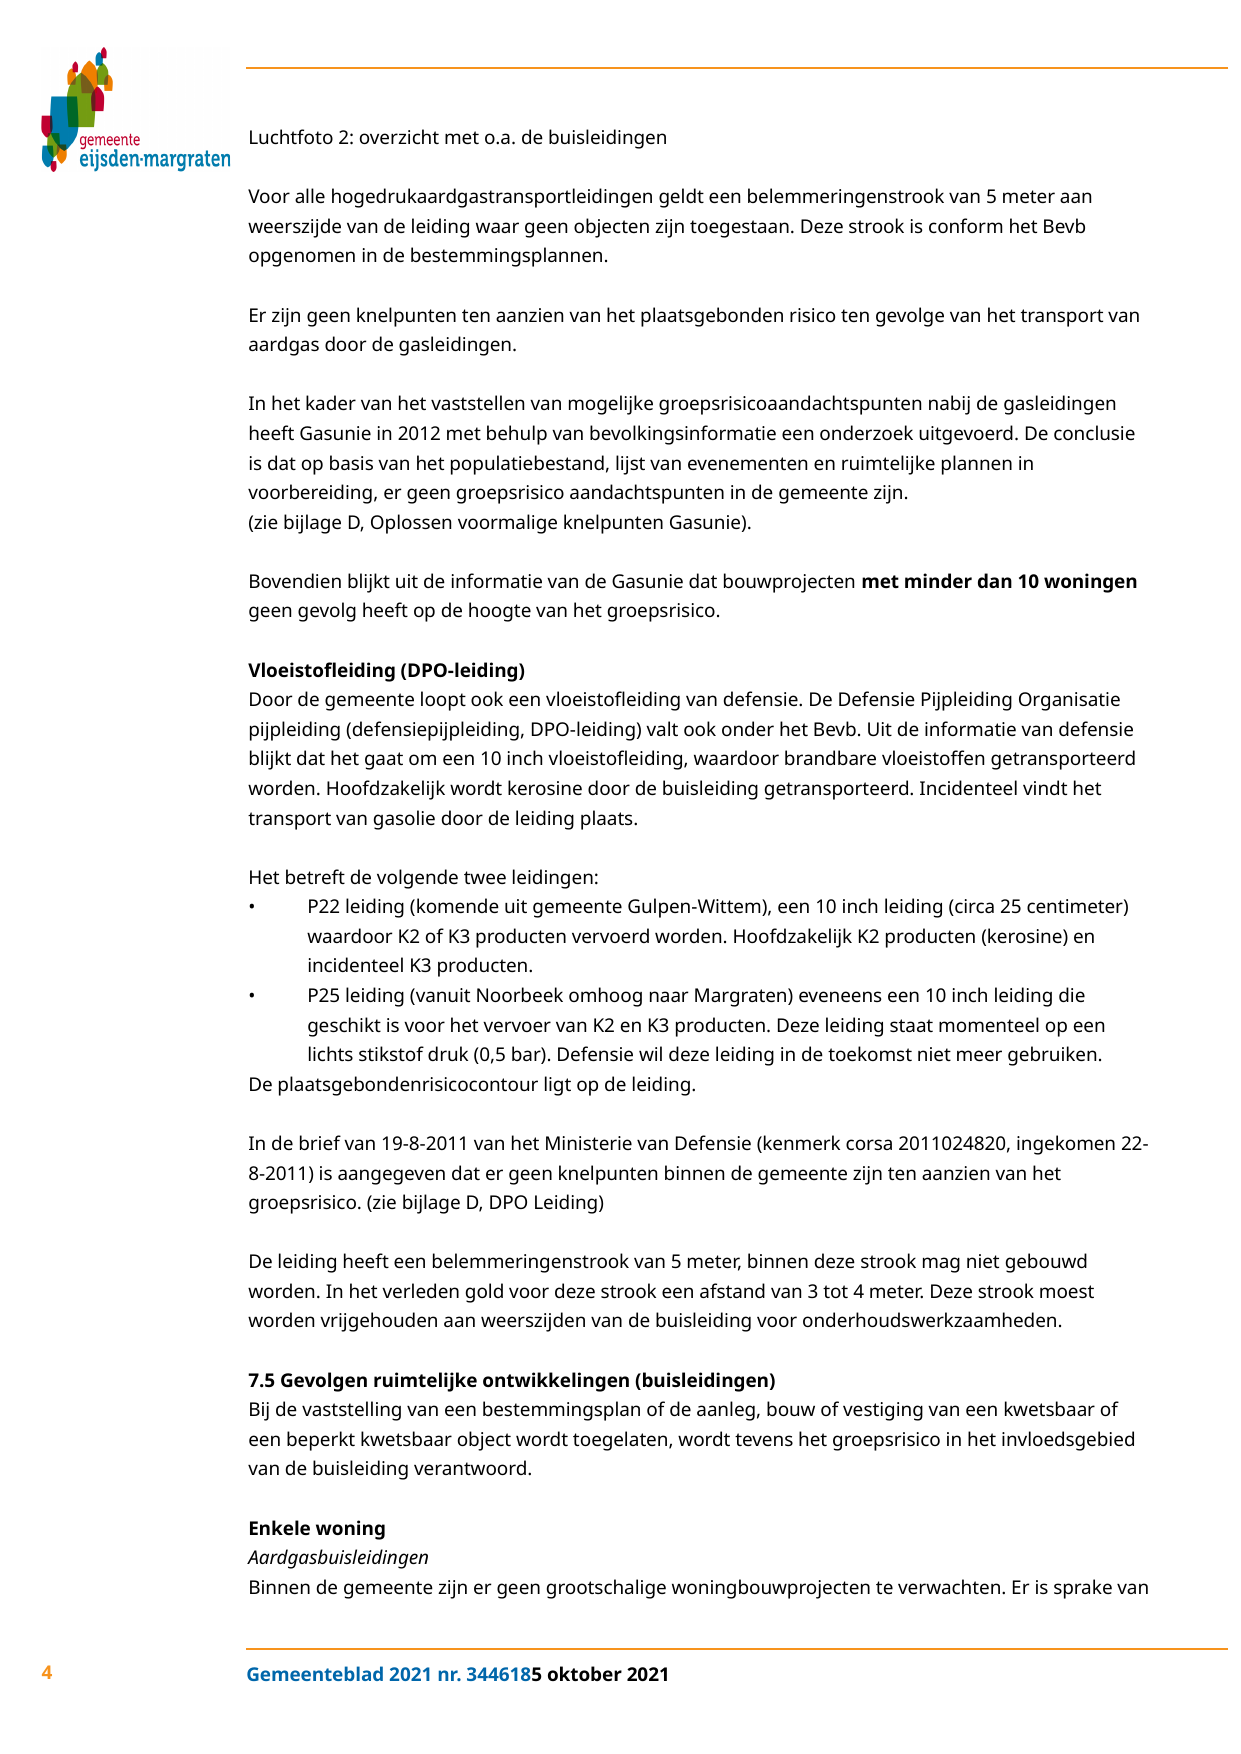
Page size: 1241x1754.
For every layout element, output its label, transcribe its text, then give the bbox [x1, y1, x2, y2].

text In het kader van het vaststellen van mogelijke groepsrisicoaandachtspunten nabij de gasleidingen heeft Gasunie in 2012 met behulp van bevolkingsinformatie een onderzoek uitgevoerd. De conclusie is dat op basis van het populatiebestand, lijst van evenementen en ruimtelijke plannen in voorbereiding, er geen groepsrisico aandachtspunten in de gemeente zijn. [248, 391, 1152, 505]
text Voor alle hogedrukaardgastransportleidingen geldt een belemmeringenstrook van 5 meter aan weerszijde van de leiding waar geen objecten zijn toegestaan. Deze strook is conform het Bevb opgenomen in de bestemmingsplannen. [248, 183, 1152, 268]
list P25 leiding (vanuit Noorbeek omhoog naar Margraten) eveneens een 10 inch leiding die geschikt is voor het vervoer van K2 en K3 producten. Deze leiding staat momenteel op een lichts stikstof druk (0,5 bar). Defensie wil deze leiding in de toekomst niet meer gebruiken. [248, 982, 1152, 1067]
picture [41, 47, 231, 172]
text Er zijn geen knelpunten ten aanzien van het plaatsgebonden risico ten gevolge van het transport van aardgas door de gasleidingen. [248, 302, 1152, 357]
text Het betreft de volgende twee leidingen: [248, 864, 1152, 890]
text Bovendien blijkt uit de informatie van de Gasunie dat bouwprojecten met minder dan 10 woningen geen gevolg heeft op de hoogte van het groepsrisico. [248, 568, 1152, 623]
text 7.5 Gevolgen ruimtelijke ontwikkelingen (buisleidingen) [248, 1367, 1152, 1393]
text Vloeistofleiding (DPO-leiding) [248, 657, 1152, 683]
text Door de gemeente loopt ook een vloeistofleiding van defensie. De Defensie Pijpleiding Organisatie pijpleiding (defensiepijpleiding, DPO-leiding) valt ook onder het Bevb. Uit de informatie van defensie blijkt dat het gaat om een 10 inch vloeistofleiding, waardoor brandbare vloeistoffen getransporteerd worden. Hoofdzakelijk wordt kerosine door de buisleiding getransporteerd. Incidenteel vindt het transport van gasolie door de leiding plaats. [248, 686, 1152, 831]
text Aardgasbuisleidingen [248, 1544, 1152, 1570]
text Luchtfoto 2: overzicht met o.a. de buisleidingen [248, 124, 1152, 150]
text De leiding heeft een belemmeringenstrook van 5 meter, binnen deze strook mag niet gebouwd worden. In het verleden gold voor deze strook een afstand van 3 tot 4 meter. Deze strook moest worden vrijgehouden aan weerszijden van de buisleiding voor onderhoudswerkzaamheden. [248, 1248, 1152, 1333]
text Bij de vaststelling van een bestemmingsplan of de aanleg, bouw of vestiging van een kwetsbaar of een beperkt kwetsbaar object wordt toegelaten, wordt tevens het groepsrisico in het invloedsgebied van de buisleiding verantwoord. [248, 1396, 1152, 1481]
text Binnen de gemeente zijn er geen grootschalige woningbouwprojecten te verwachten. Er is sprake van [248, 1574, 1152, 1600]
text Enkele woning [248, 1515, 1152, 1541]
list P22 leiding (komende uit gemeente Gulpen-Wittem), een 10 inch leiding (circa 25 centimeter) waardoor K2 of K3 producten vervoerd worden. Hoofdzakelijk K2 producten (kerosine) en incidenteel K3 producten. [248, 893, 1152, 978]
text De plaatsgebondenrisicocontour ligt op de leiding. [248, 1071, 1152, 1097]
text (zie bijlage D, Oplossen voormalige knelpunten Gasunie). [248, 509, 1152, 535]
text In de brief van 19-8-2011 van het Ministerie van Defensie (kenmerk corsa 2011024820, ingekomen 22-8-2011) is aangegeven dat er geen knelpunten binnen de gemeente zijn ten aanzien van het groepsrisico. (zie bijlage D, DPO Leiding) [248, 1130, 1152, 1215]
